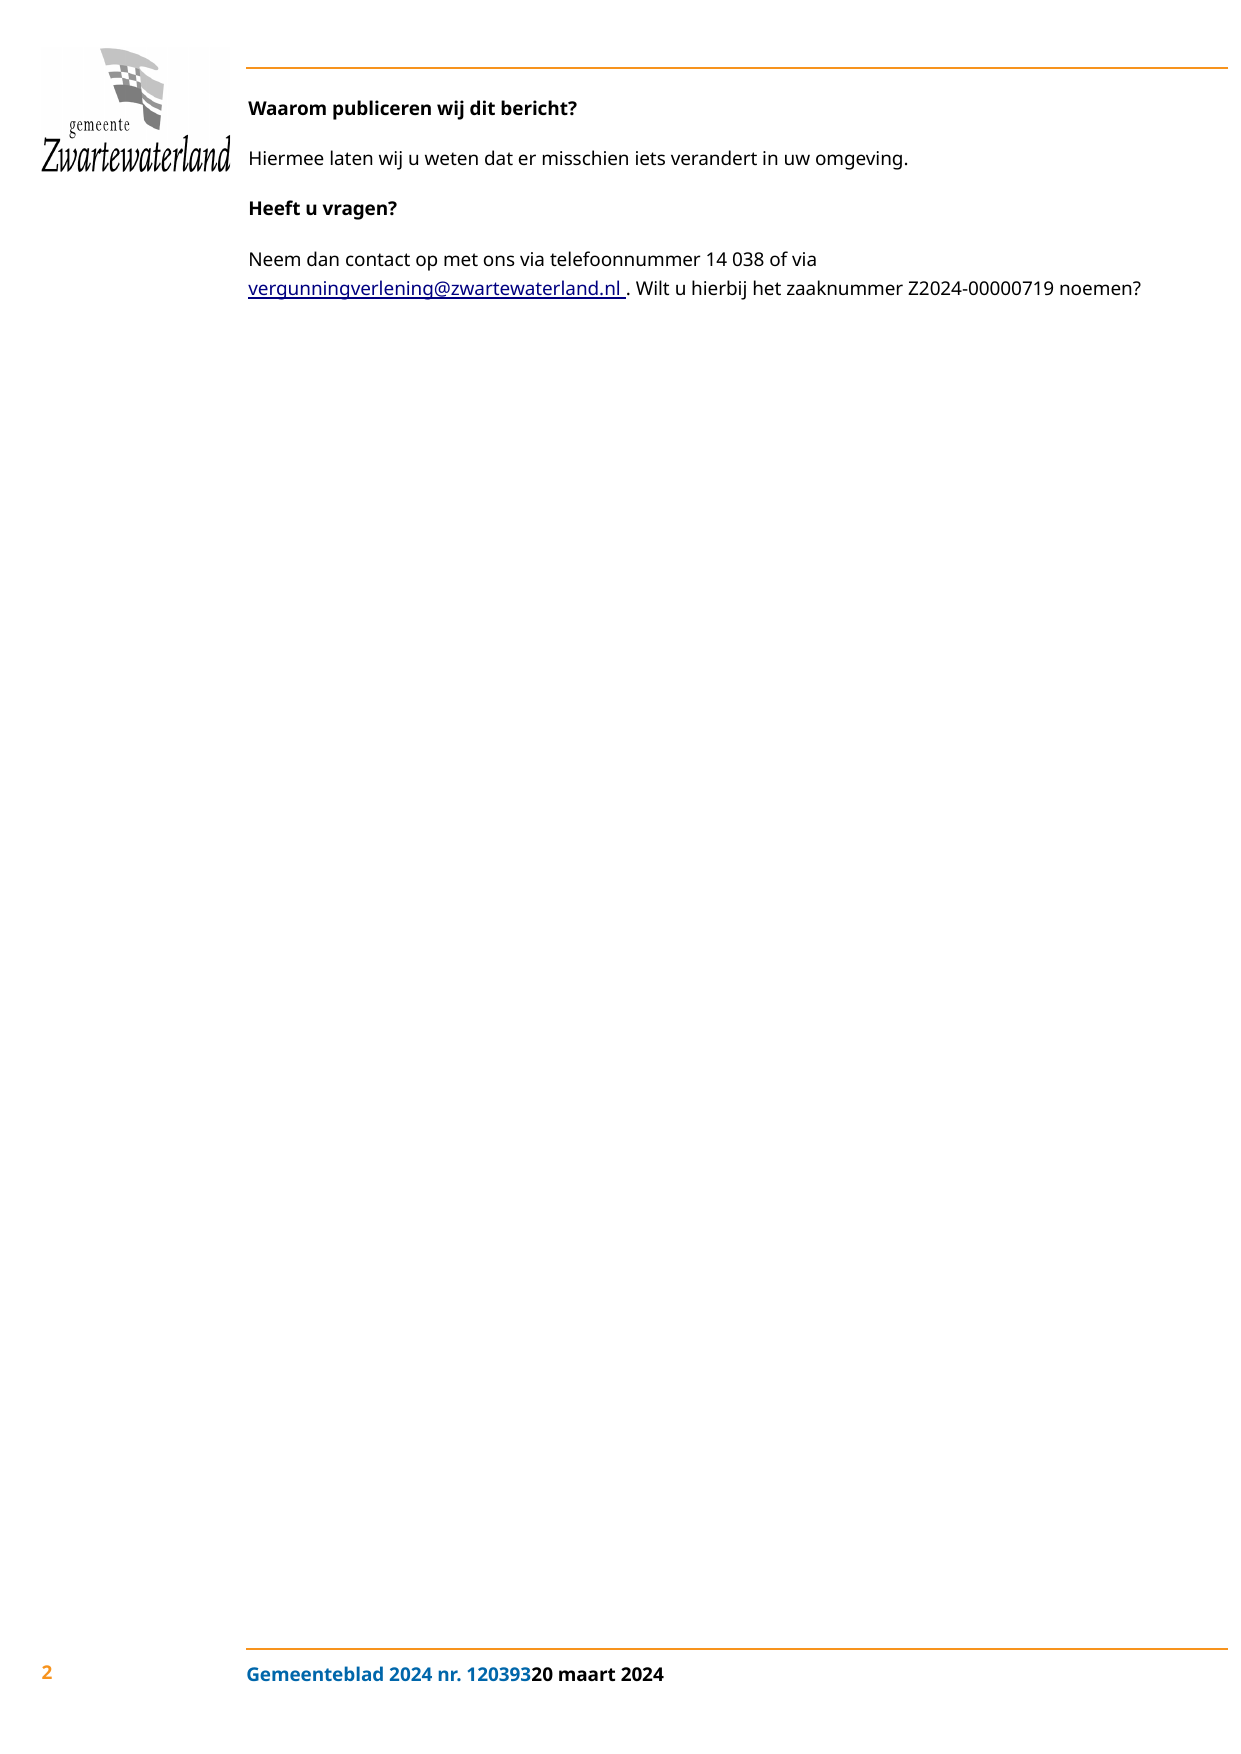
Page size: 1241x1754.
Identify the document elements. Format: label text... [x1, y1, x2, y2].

text Neem dan contact op met ons via telefoonnummer 14 038 of via vergunningverlening@zwartewaterland.nl . Wilt u hierbij het zaaknummer Z2024-00000719 noemen? [248, 246, 1152, 301]
text Hiermee laten wij u weten dat er misschien iets verandert in uw omgeving. [248, 145, 1152, 171]
picture [41, 47, 231, 172]
text Heeft u vragen? [248, 196, 1152, 221]
text Waarom publiceren wij dit bericht? [248, 95, 1152, 121]
